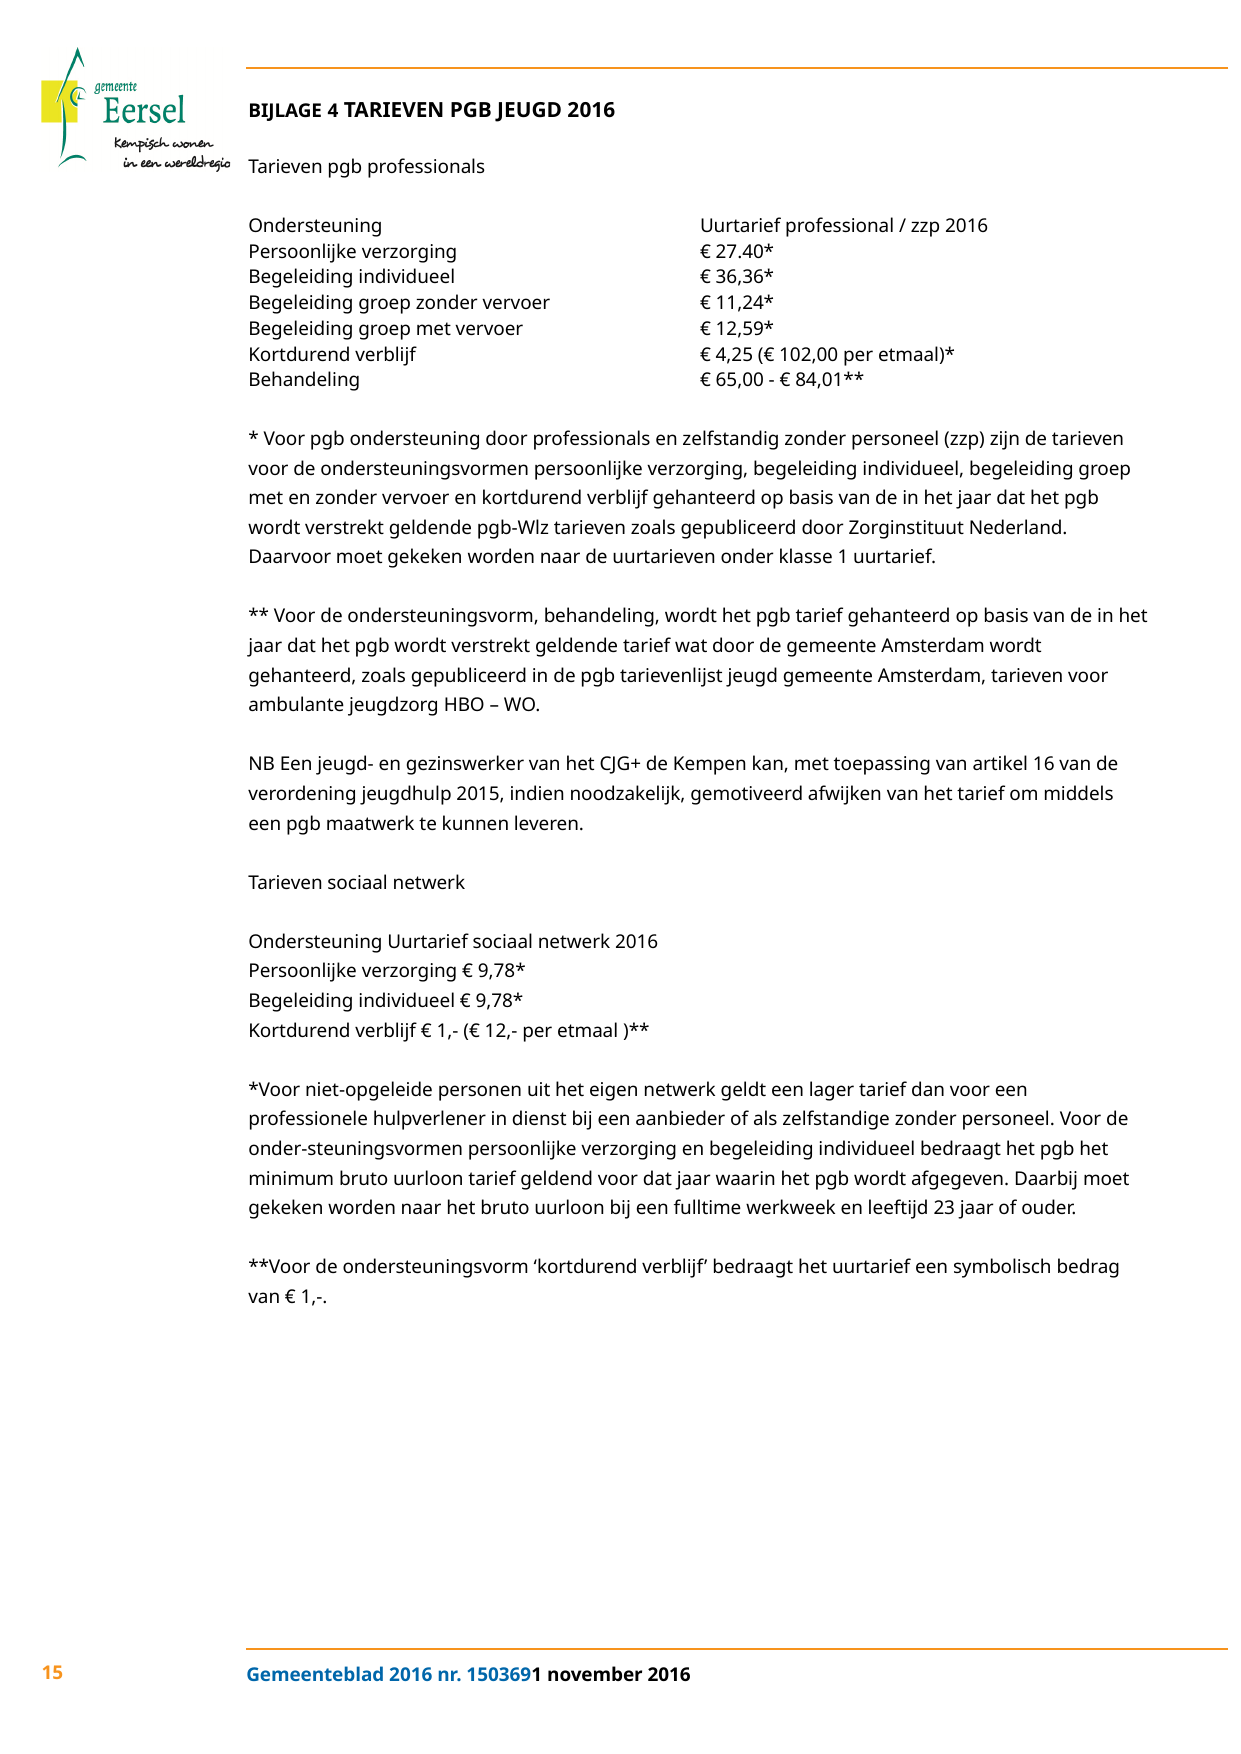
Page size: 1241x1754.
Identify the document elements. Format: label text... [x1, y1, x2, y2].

table_header Ondersteuning [248, 212, 700, 238]
text Persoonlijke verzorging € 9,78* [248, 958, 1152, 983]
text NB Een jeugd- en gezinswerker van het CJG+ de Kempen kan, met toepassing van artikel 16 van de verordening jeugdhulp 2015, indien noodzakelijk, gemotiveerd afwijken van het tarief om middels een pgb maatwerk te kunnen leveren. [248, 751, 1152, 835]
table_cell Begeleiding individueel [248, 264, 700, 289]
text **Voor de ondersteuningsvorm ‘kortdurend verblijf’ bedraagt het uurtarief een symbolisch bedrag van € 1,-. [248, 1253, 1152, 1309]
text BIJLAGE 4 TARIEVEN PGB JEUGD 2016 [248, 95, 1152, 123]
table_cell € 4,25 (€ 102,00 per etmaal)* [700, 341, 1152, 367]
text ** Voor de ondersteuningsvorm, behandeling, wordt het pgb tarief gehanteerd op basis van de in het jaar dat het pgb wordt verstrekt geldende tarief wat door de gemeente Amsterdam wordt gehanteerd, zoals gepubliceerd in de pgb tarievenlijst jeugd gemeente Amsterdam, tarieven voor ambulante jeugdzorg HBO – WO. [248, 603, 1152, 717]
table_cell € 65,00 - € 84,01** [700, 367, 1152, 392]
table_cell Begeleiding groep met vervoer [248, 315, 700, 341]
text Ondersteuning Uurtarief sociaal netwerk 2016 [248, 928, 1152, 954]
table_cell € 11,24* [700, 289, 1152, 315]
text Begeleiding individueel € 9,78* [248, 987, 1152, 1013]
text Kortdurend verblijf € 1,- (€ 12,- per etmaal )** [248, 1017, 1152, 1042]
table_cell Begeleiding groep zonder vervoer [248, 289, 700, 315]
table_header Uurtarief professional / zzp 2016 [700, 212, 1152, 238]
text Tarieven sociaal netwerk [248, 869, 1152, 894]
table_cell Persoonlijke verzorging [248, 238, 700, 264]
table_cell € 36,36* [700, 264, 1152, 289]
text *Voor niet-opgeleide personen uit het eigen netwerk geldt een lager tarief dan voor een professionele hulpverlener in dienst bij een aanbieder of als zelfstandige zonder personeel. Voor de onder-steuningsvormen persoonlijke verzorging en begeleiding individueel bedraagt het pgb het minimum bruto uurloon tarief geldend voor dat jaar waarin het pgb wordt afgegeven. Daarbij moet gekeken worden naar het bruto uurloon bij een fulltime werkweek en leeftijd 23 jaar of ouder. [248, 1076, 1152, 1220]
picture [41, 47, 231, 172]
table_cell € 12,59* [700, 315, 1152, 341]
text Tarieven pgb professionals [248, 153, 1152, 179]
table_cell Kortdurend verblijf [248, 341, 700, 367]
table_cell € 27.40* [700, 238, 1152, 264]
text * Voor pgb ondersteuning door professionals en zelfstandig zonder personeel (zzp) zijn de tarieven voor de ondersteuningsvormen persoonlijke verzorging, begeleiding individueel, begeleiding groep met en zonder vervoer en kortdurend verblijf gehanteerd op basis van de in het jaar dat het pgb wordt verstrekt geldende pgb-Wlz tarieven zoals gepubliceerd door Zorginstituut Nederland. Daarvoor moet gekeken worden naar de uurtarieven onder klasse 1 uurtarief. [248, 425, 1152, 569]
table_cell Behandeling [248, 367, 700, 392]
